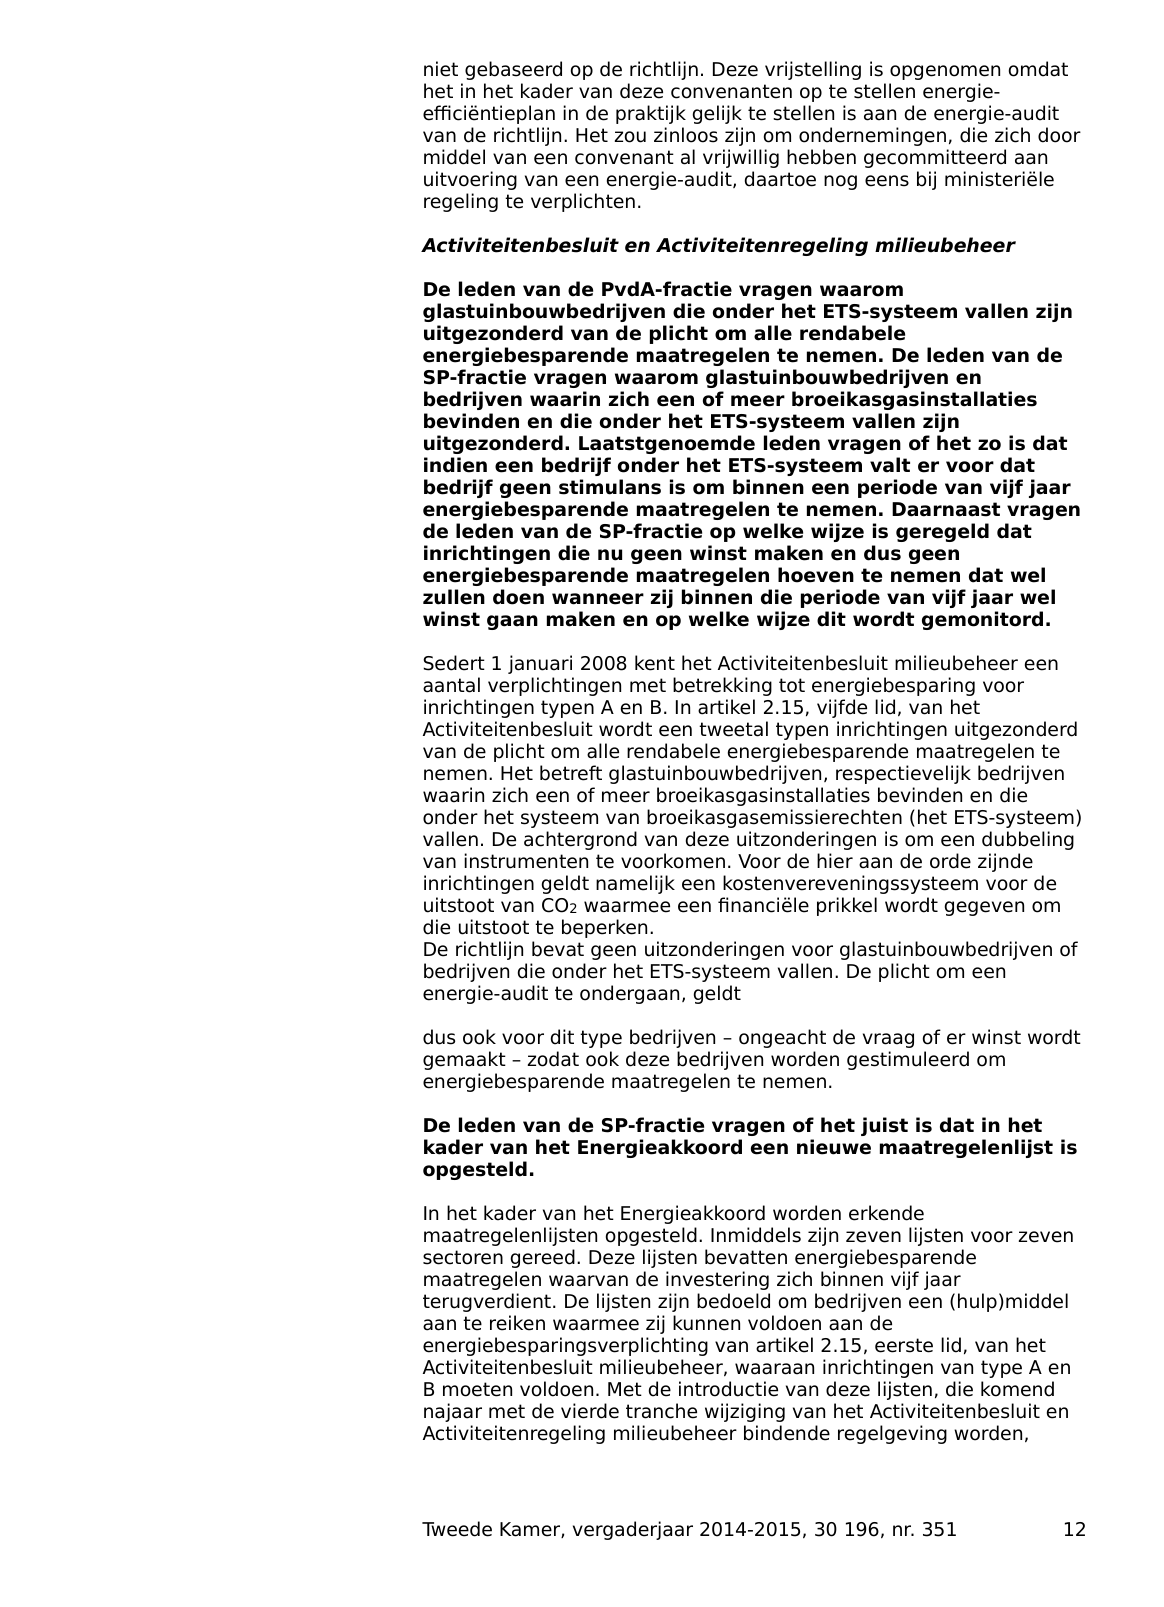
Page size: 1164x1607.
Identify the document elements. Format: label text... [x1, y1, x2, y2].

subtitle Activiteitenbesluit en Activiteitenregeling milieubeheer [422, 235, 1087, 257]
text De leden van de SP-fractie vragen of het juist is dat in het kader van het Energieakkoord een nieuwe maatregelenlijst is opgesteld. [422, 1115, 1087, 1181]
text niet gebaseerd op de richtlijn. Deze vrijstelling is opgenomen omdat het in het kader van deze convenanten op te stellen energie-efficiëntieplan in de praktijk gelijk te stellen is aan de energie-audit van de richtlijn. Het zou zinloos zijn om ondernemingen, die zich door middel van een convenant al vrijwillig hebben gecommitteerd aan uitvoering van een energie-audit, daartoe nog eens bij ministeriële regeling te verplichten. [422, 59, 1087, 213]
text De richtlijn bevat geen uitzonderingen voor glastuinbouwbedrijven of bedrijven die onder het ETS-systeem vallen. De plicht om een energie-audit te ondergaan, geldt [422, 939, 1087, 1005]
text De leden van de PvdA-fractie vragen waarom glastuinbouwbedrijven die onder het ETS-systeem vallen zijn uitgezonderd van de plicht om alle rendabele energiebesparende maatregelen te nemen. De leden van de SP-fractie vragen waarom glastuinbouwbedrijven en bedrijven waarin zich een of meer broeikasgasinstallaties bevinden en die onder het ETS-systeem vallen zijn uitgezonderd. Laatstgenoemde leden vragen of het zo is dat indien een bedrijf onder het ETS-systeem valt er voor dat bedrijf geen stimulans is om binnen een periode van vijf jaar energiebesparende maatregelen te nemen. Daarnaast vragen de leden van de SP-fractie op welke wijze is geregeld dat inrichtingen die nu geen winst maken en dus geen energiebesparende maatregelen hoeven te nemen dat wel zullen doen wanneer zij binnen die periode van vijf jaar wel winst gaan maken en op welke wijze dit wordt gemonitord. [422, 279, 1087, 631]
text dus ook voor dit type bedrijven – ongeacht de vraag of er winst wordt gemaakt – zodat ook deze bedrijven worden gestimuleerd om energiebesparende maatregelen te nemen. [422, 1027, 1087, 1093]
text In het kader van het Energieakkoord worden erkende maatregelenlijsten opgesteld. Inmiddels zijn zeven lijsten voor zeven sectoren gereed. Deze lijsten bevatten energiebesparende maatregelen waarvan de investering zich binnen vijf jaar terugverdient. De lijsten zijn bedoeld om bedrijven een (hulp)middel aan te reiken waarmee zij kunnen voldoen aan de energiebesparingsverplichting van artikel 2.15, eerste lid, van het Activiteitenbesluit milieubeheer, waaraan inrichtingen van type A en B moeten voldoen. Met de introductie van deze lijsten, die komend najaar met de vierde tranche wijziging van het Activiteitenbesluit en Activiteitenregeling milieubeheer bindende regelgeving worden, [422, 1203, 1087, 1445]
text Sedert 1 januari 2008 kent het Activiteitenbesluit milieubeheer een aantal verplichtingen met betrekking tot energiebesparing voor inrichtingen typen A en B. In artikel 2.15, vijfde lid, van het Activiteitenbesluit wordt een tweetal typen inrichtingen uitgezonderd van de plicht om alle rendabele energiebesparende maatregelen te nemen. Het betreft glastuinbouwbedrijven, respectievelijk bedrijven waarin zich een of meer broeikasgasinstallaties bevinden en die onder het systeem van broeikasgasemissierechten (het ETS-systeem) vallen. De achtergrond van deze uitzonderingen is om een dubbeling van instrumenten te voorkomen. Voor de hier aan de orde zijnde inrichtingen geldt namelijk een kostenvereveningssysteem voor de uitstoot van CO2 waarmee een financiële prikkel wordt gegeven om die uitstoot te beperken. [422, 653, 1087, 939]
